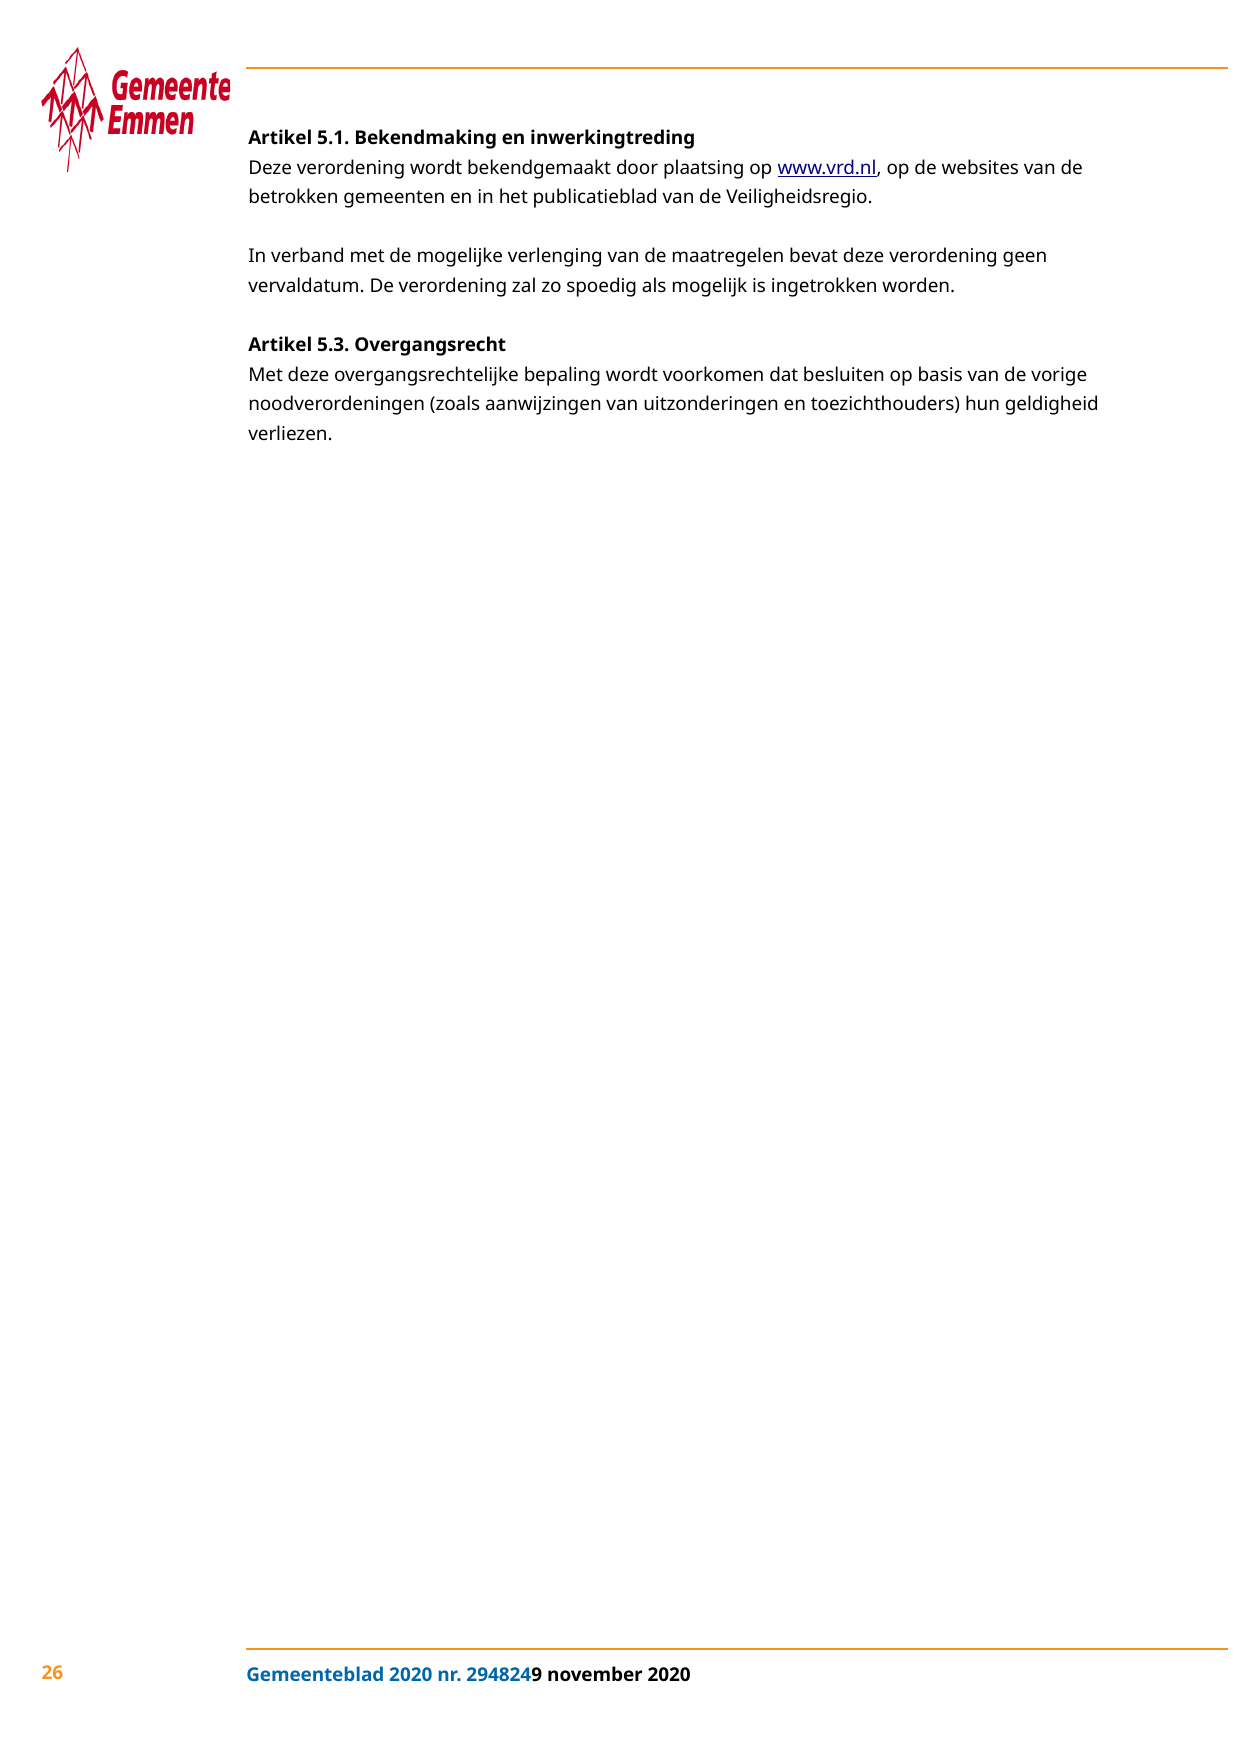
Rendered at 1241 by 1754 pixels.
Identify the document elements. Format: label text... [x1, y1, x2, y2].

text Artikel 5.3. Overgangsrecht [248, 331, 1152, 357]
text Deze verordening wordt bekendgemaakt door plaatsing op www.vrd.nl, op de websites van de betrokken gemeenten en in het publicatieblad van de Veiligheidsregio. [248, 154, 1152, 209]
text Artikel 5.1. Bekendmaking en inwerkingtreding [248, 124, 1152, 150]
text In verband met de mogelijke verlenging van de maatregelen bevat deze verordening geen vervaldatum. De verordening zal zo spoedig als mogelijk is ingetrokken worden. [248, 243, 1152, 298]
text Met deze overgangsrechtelijke bepaling wordt voorkomen dat besluiten op basis van de vorige noodverordeningen (zoals aanwijzingen van uitzonderingen en toezichthouders) hun geldigheid verliezen. [248, 361, 1152, 446]
picture [41, 47, 231, 172]
